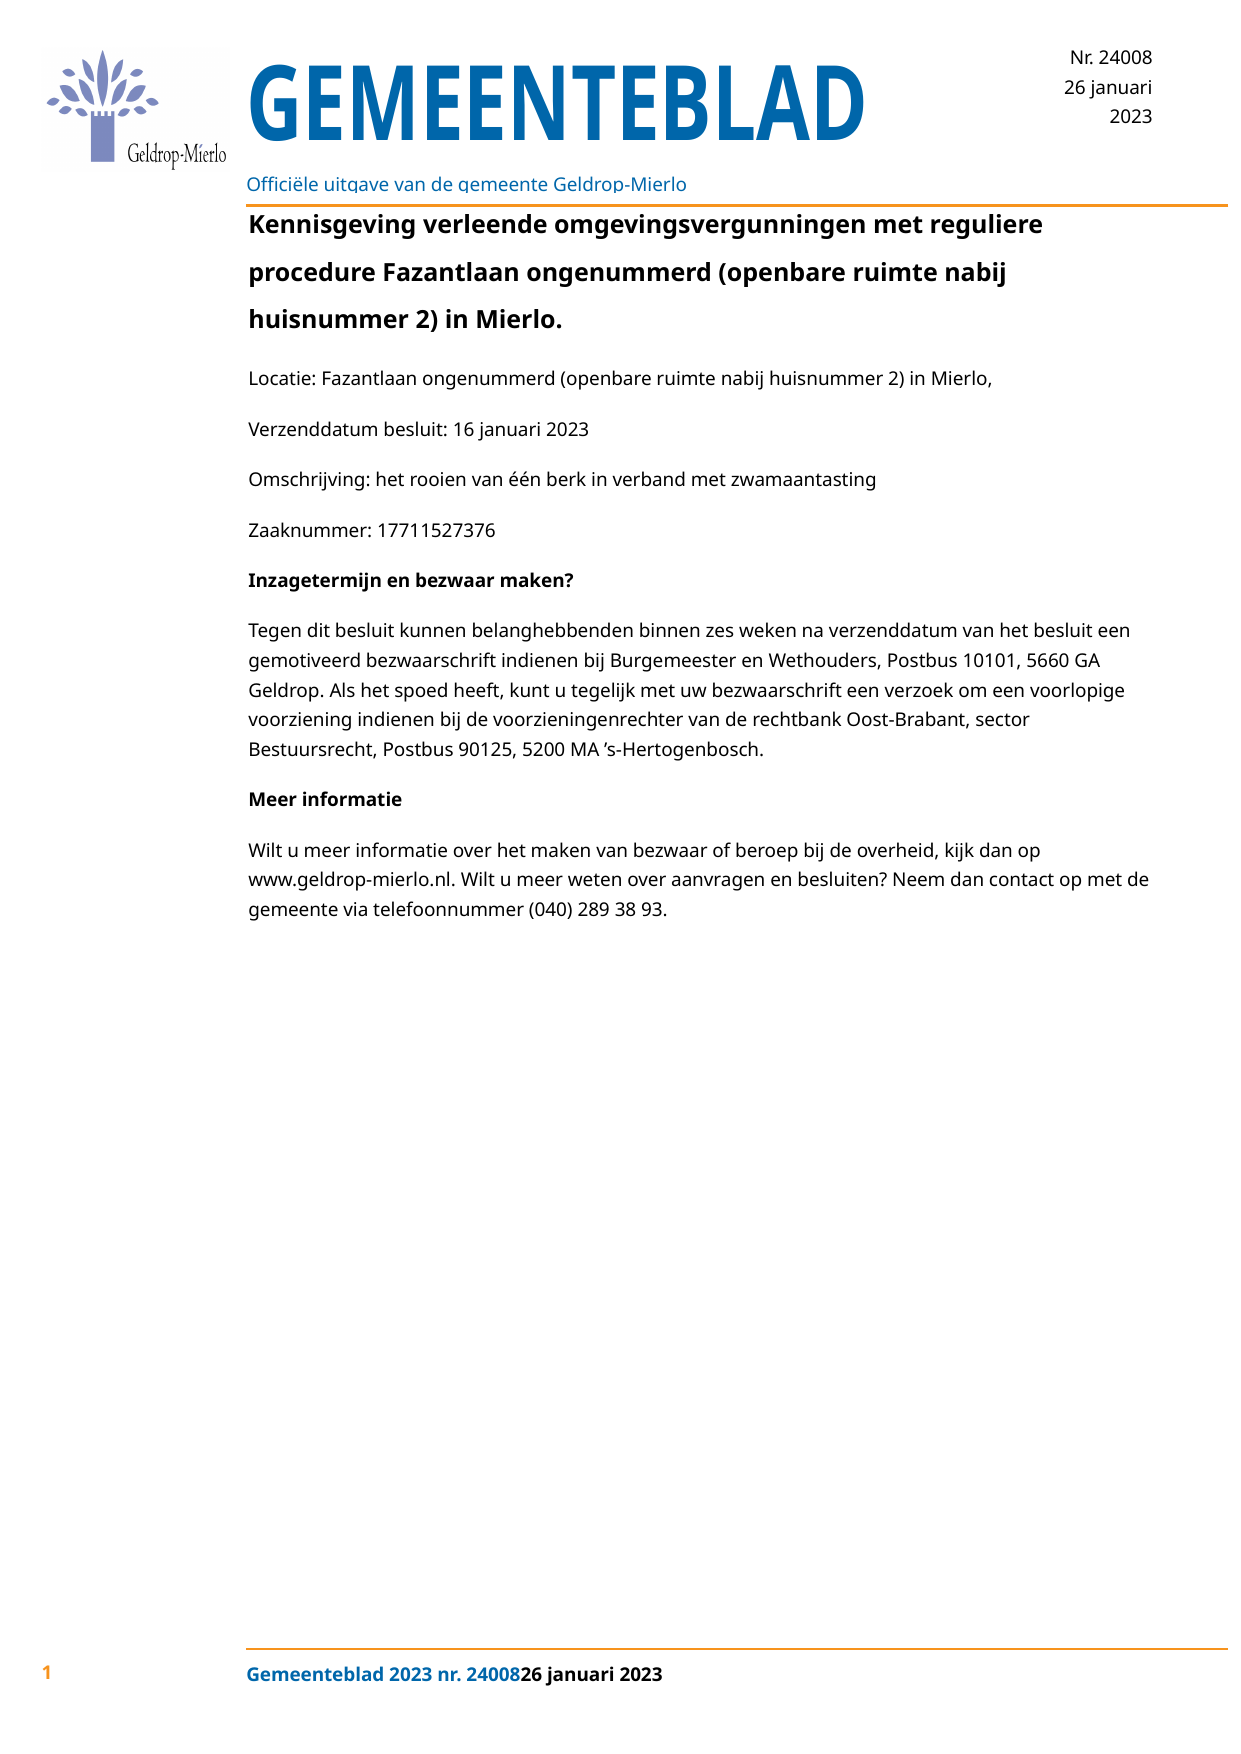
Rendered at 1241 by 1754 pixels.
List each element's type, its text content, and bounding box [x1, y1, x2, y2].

text Locatie: Fazantlaan ongenummerd (openbare ruimte nabij huisnummer 2) in Mierlo, [248, 366, 1152, 391]
text Wilt u meer informatie over het maken van bezwaar of beroep bij de overheid, kijk dan op www.geldrop-mierlo.nl. Wilt u meer weten over aanvragen en besluiten? Neem dan contact op met de gemeente via telefoonnummer (040) 289 38 93. [248, 837, 1152, 922]
text Kennisgeving verleende omgevingsvergunningen met reguliere procedure Fazantlaan ongenummerd (openbare ruimte nabij huisnummer 2) in Mierlo. [248, 207, 1152, 336]
picture [41, 47, 231, 172]
text Zaaknummer: 17711527376 [248, 517, 1152, 542]
text Meer informatie [248, 786, 1152, 812]
text Inzagetermijn en bezwaar maken? [248, 567, 1152, 593]
text Tegen dit besluit kunnen belanghebbenden binnen zes weken na verzenddatum van het besluit een gemotiveerd bezwaarschrift indienen bij Burgemeester en Wethouders, Postbus 10101, 5660 GA Geldrop. Als het spoed heeft, kunt u tegelijk met uw bezwaarschrift een verzoek om een voorlopige voorziening indienen bij de voorzieningenrechter van de rechtbank Oost-Brabant, sector Bestuursrecht, Postbus 90125, 5200 MA ’s-Hertogenbosch. [248, 618, 1152, 762]
text Verzenddatum besluit: 16 januari 2023 [248, 416, 1152, 442]
text Omschrijving: het rooien van één berk in verband met zwamaantasting [248, 466, 1152, 492]
